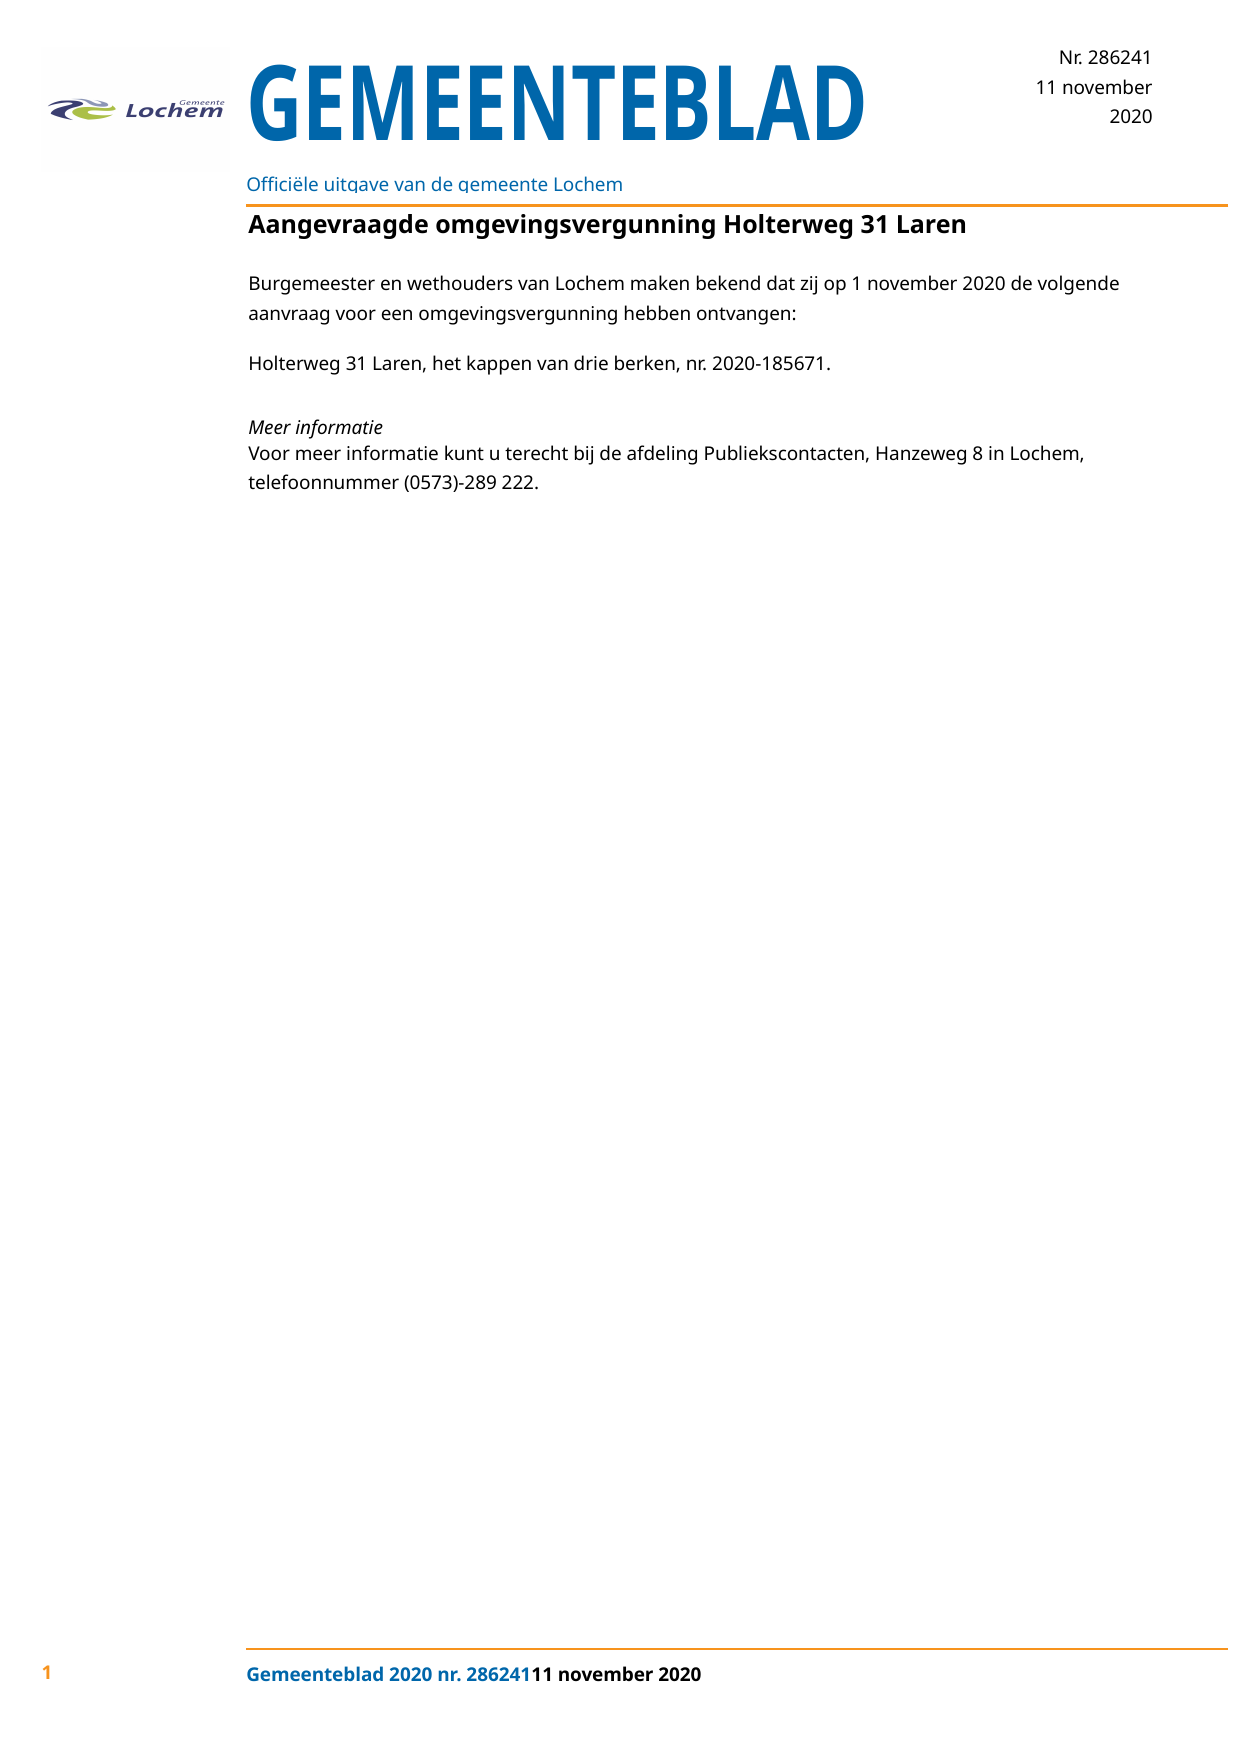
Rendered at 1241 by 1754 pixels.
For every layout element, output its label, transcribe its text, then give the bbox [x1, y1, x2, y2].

text Voor meer informatie kunt u terecht bij de afdeling Publiekscontacten, Hanzeweg 8 in Lochem, telefoonnummer (0573)-289 222. [248, 440, 1152, 495]
text Aangevraagde omgevingsvergunning Holterweg 31 Laren [248, 207, 1152, 241]
text Meer informatie [248, 414, 1152, 440]
text Holterweg 31 Laren, het kappen van drie berken, nr. 2020-185671. [248, 350, 1152, 376]
text Burgemeester en wethouders van Lochem maken bekend dat zij op 1 november 2020 de volgende aanvraag voor een omgevingsvergunning hebben ontvangen: [248, 270, 1152, 326]
picture [41, 47, 231, 172]
